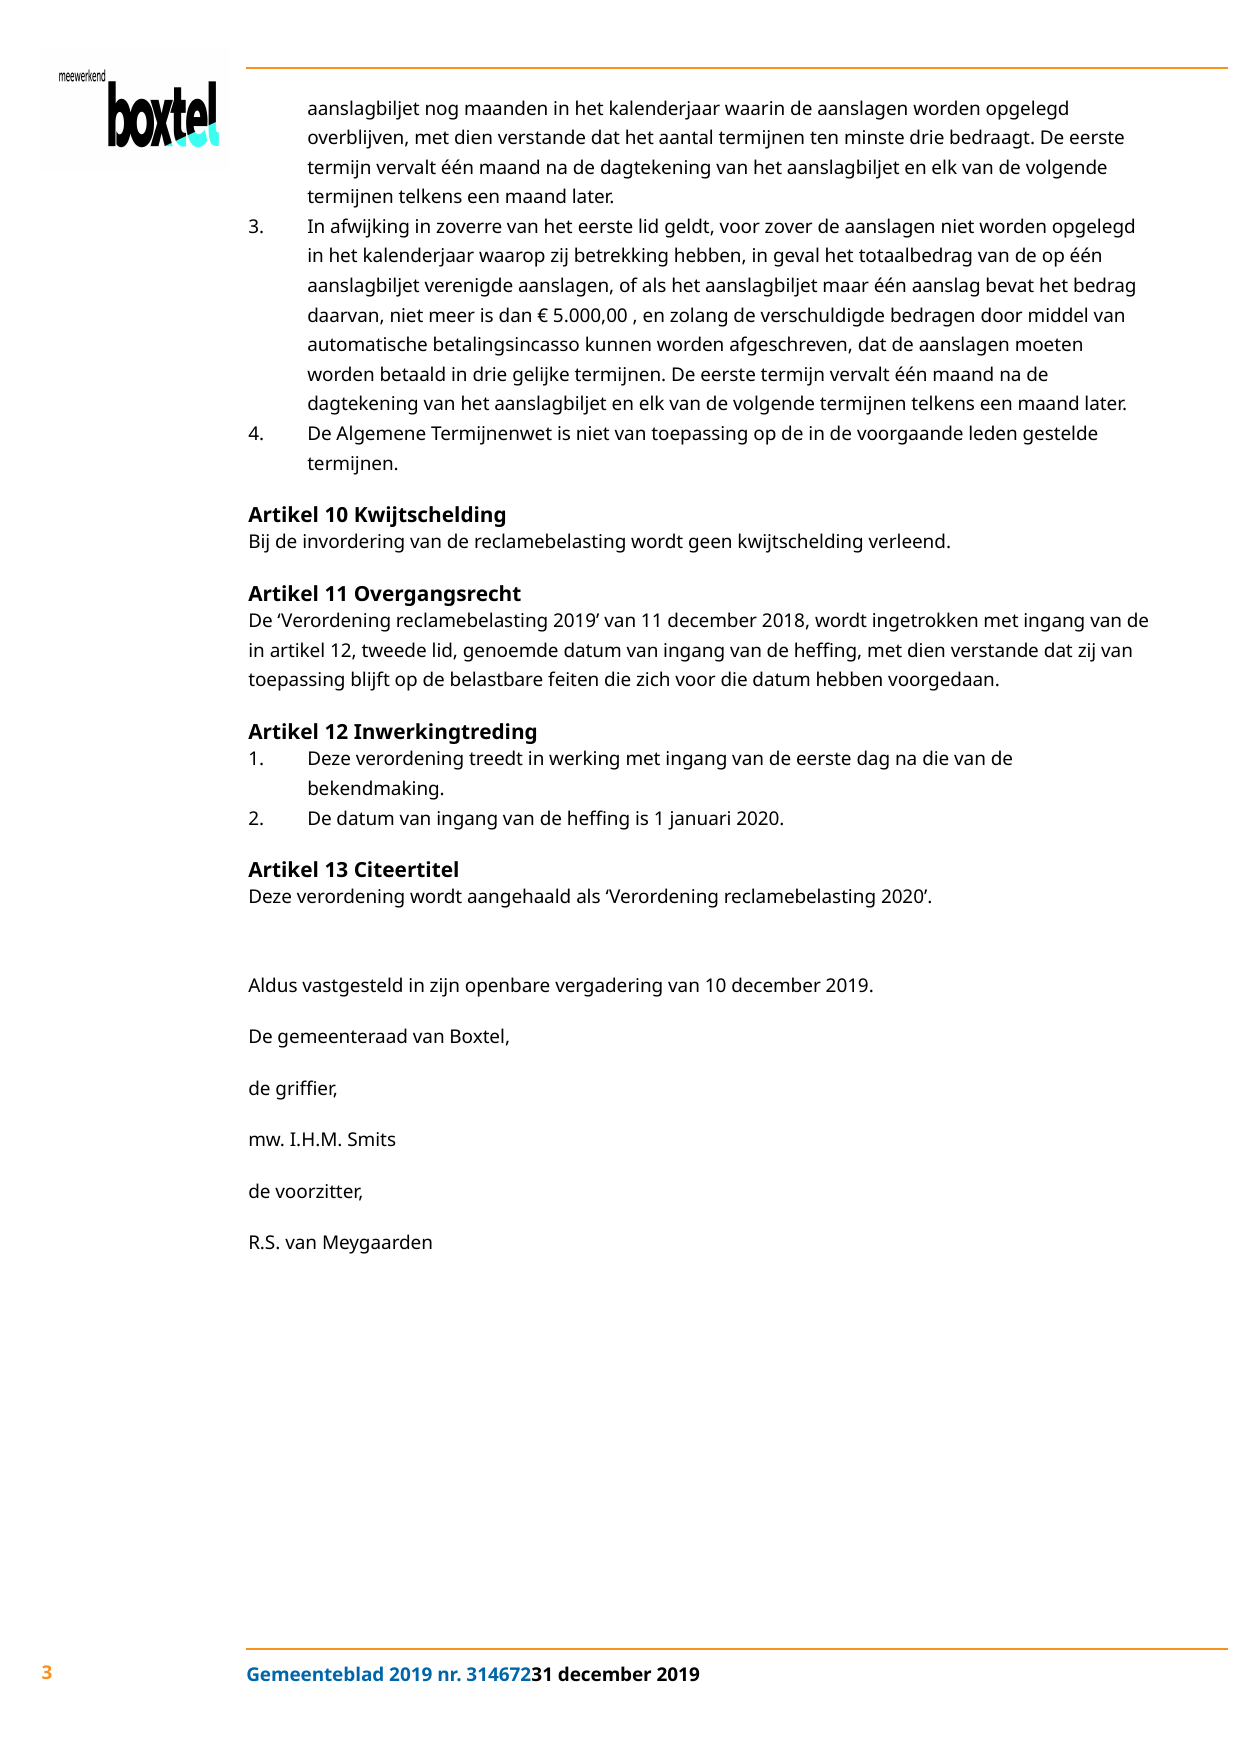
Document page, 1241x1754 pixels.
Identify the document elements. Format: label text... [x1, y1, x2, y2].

list aanslagbiljet nog maanden in het kalenderjaar waarin de aanslagen worden opgelegd overblijven, met dien verstande dat het aantal termijnen ten minste drie bedraagt. De eerste termijn vervalt één maand na de dagtekening van het aanslagbiljet en elk van de volgende termijnen telkens een maand later. [248, 95, 1152, 209]
text Bij de invordering van de reclamebelasting wordt geen kwijtschelding verleend. [248, 529, 1152, 554]
text Artikel 10 Kwijtschelding [248, 500, 1152, 529]
text R.S. van Meygaarden [248, 1229, 1152, 1255]
list Deze verordening treedt in werking met ingang van de eerste dag na die van de bekendmaking. [248, 746, 1152, 801]
picture [41, 47, 231, 172]
text Artikel 13 Citeertitel [248, 855, 1152, 883]
text De gemeenteraad van Boxtel, [248, 1024, 1152, 1049]
text De ‘Verordening reclamebelasting 2019’ van 11 december 2018, wordt ingetrokken met ingang van de in artikel 12, tweede lid, genoemde datum van ingang van de heffing, met dien verstande dat zij van toepassing blijft op de belastbare feiten die zich voor die datum hebben voorgedaan. [248, 607, 1152, 692]
text de griffier, [248, 1075, 1152, 1101]
list De Algemene Termijnenwet is niet van toepassing op de in de voorgaande leden gestelde termijnen. [248, 420, 1152, 476]
list De datum van ingang van de heffing is 1 januari 2020. [248, 805, 1152, 830]
text Artikel 12 Inwerkingtreding [248, 717, 1152, 746]
text Deze verordening wordt aangehaald als ‘Verordening reclamebelasting 2020’. [248, 883, 1152, 909]
text mw. I.H.M. Smits [248, 1127, 1152, 1152]
list In afwijking in zoverre van het eerste lid geldt, voor zover de aanslagen niet worden opgelegd in het kalenderjaar waarop zij betrekking hebben, in geval het totaalbedrag van de op één aanslagbiljet verenigde aanslagen, of als het aanslagbiljet maar één aanslag bevat het bedrag daarvan, niet meer is dan € 5.000,00 , en zolang de verschuldigde bedragen door middel van automatische betalingsincasso kunnen worden afgeschreven, dat de aanslagen moeten worden betaald in drie gelijke termijnen. De eerste termijn vervalt één maand na de dagtekening van het aanslagbiljet en elk van de volgende termijnen telkens een maand later. [248, 213, 1152, 416]
text Aldus vastgesteld in zijn openbare vergadering van 10 december 2019. [248, 972, 1152, 998]
text Artikel 11 Overgangsrecht [248, 579, 1152, 607]
text de voorzitter, [248, 1178, 1152, 1204]
